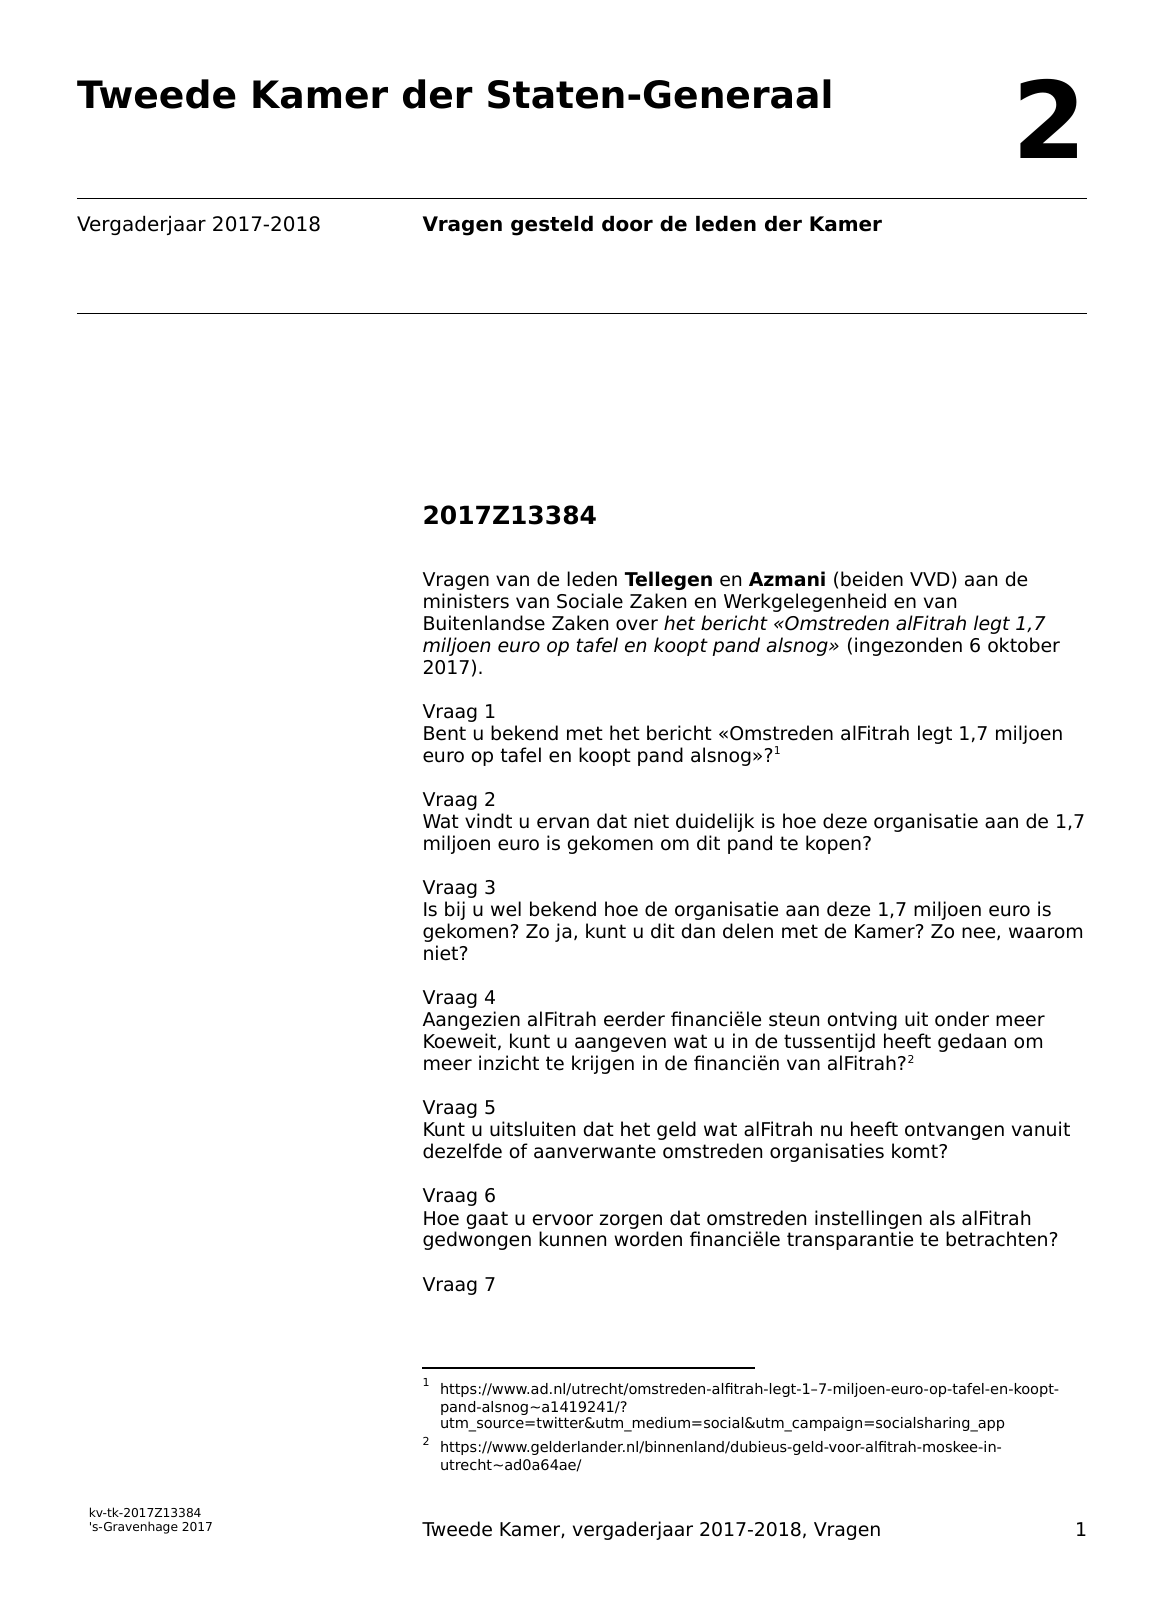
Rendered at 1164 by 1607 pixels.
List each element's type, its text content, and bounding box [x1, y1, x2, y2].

text Vraag 1 [422, 701, 1087, 723]
text https://www.ad.nl/utrecht/omstreden-alfitrah-legt-1–7-miljoen-euro-op-tafel-en-koopt-pand-alsnog~a1419241/?utm_source=twitter&utm_medium=social&utm_campaign=socialsharing_app [422, 1377, 1087, 1432]
text Vraag 2 [422, 789, 1087, 811]
text Wat vindt u ervan dat niet duidelijk is hoe deze organisatie aan de 1,7 miljoen euro is gekomen om dit pand te kopen? [422, 811, 1087, 855]
text Is bij u wel bekend hoe de organisatie aan deze 1,7 miljoen euro is gekomen? Zo ja, kunt u dit dan delen met de Kamer? Zo nee, waarom niet? [422, 899, 1087, 965]
text Vraag 4 [422, 987, 1087, 1009]
text Vraag 5 [422, 1097, 1087, 1119]
text 's-Gravenhage 2017 [88, 1520, 323, 1534]
text Kunt u uitsluiten dat het geld wat alFitrah nu heeft ontvangen vanuit dezelfde of aanverwante omstreden organisaties komt? [422, 1119, 1087, 1163]
table_cell Vergaderjaar 2017-2018 [77, 199, 422, 313]
text Vragen van de leden Tellegen en Azmani (beiden VVD) aan de ministers van Sociale Zaken en Werkgelegenheid en van Buitenlandse Zaken over het bericht «Omstreden alFitrah legt 1,7 miljoen euro op tafel en koopt pand alsnog» (ingezonden 6 oktober 2017). [422, 569, 1087, 679]
table_header 2 [886, 59, 1087, 198]
text Hoe gaat u ervoor zorgen dat omstreden instellingen als alFitrah gedwongen kunnen worden financiële transparantie te betrachten? [422, 1207, 1087, 1251]
text Vraag 3 [422, 877, 1087, 899]
text kv-tk-2017Z13384 [88, 1506, 323, 1520]
text 2017Z13384 [422, 501, 1087, 531]
table_header Tweede Kamer der Staten-Generaal [77, 59, 886, 198]
text Aangezien alFitrah eerder financiële steun ontving uit onder meer Koeweit, kunt u aangeven wat u in de tussentijd heeft gedaan om meer inzicht te krijgen in de financiën van alFitrah? [422, 1009, 1087, 1075]
text Vraag 6 [422, 1185, 1087, 1207]
table_cell Vragen gesteld door de leden der Kamer [422, 199, 1087, 313]
text Vraag 7 [422, 1273, 1087, 1296]
text https://www.gelderlander.nl/binnenland/dubieus-geld-voor-alfitrah-moskee-in-utrecht~ad0a64ae/ [422, 1435, 1087, 1474]
text Bent u bekend met het bericht «Omstreden alFitrah legt 1,7 miljoen euro op tafel en koopt pand alsnog»? [422, 723, 1087, 767]
